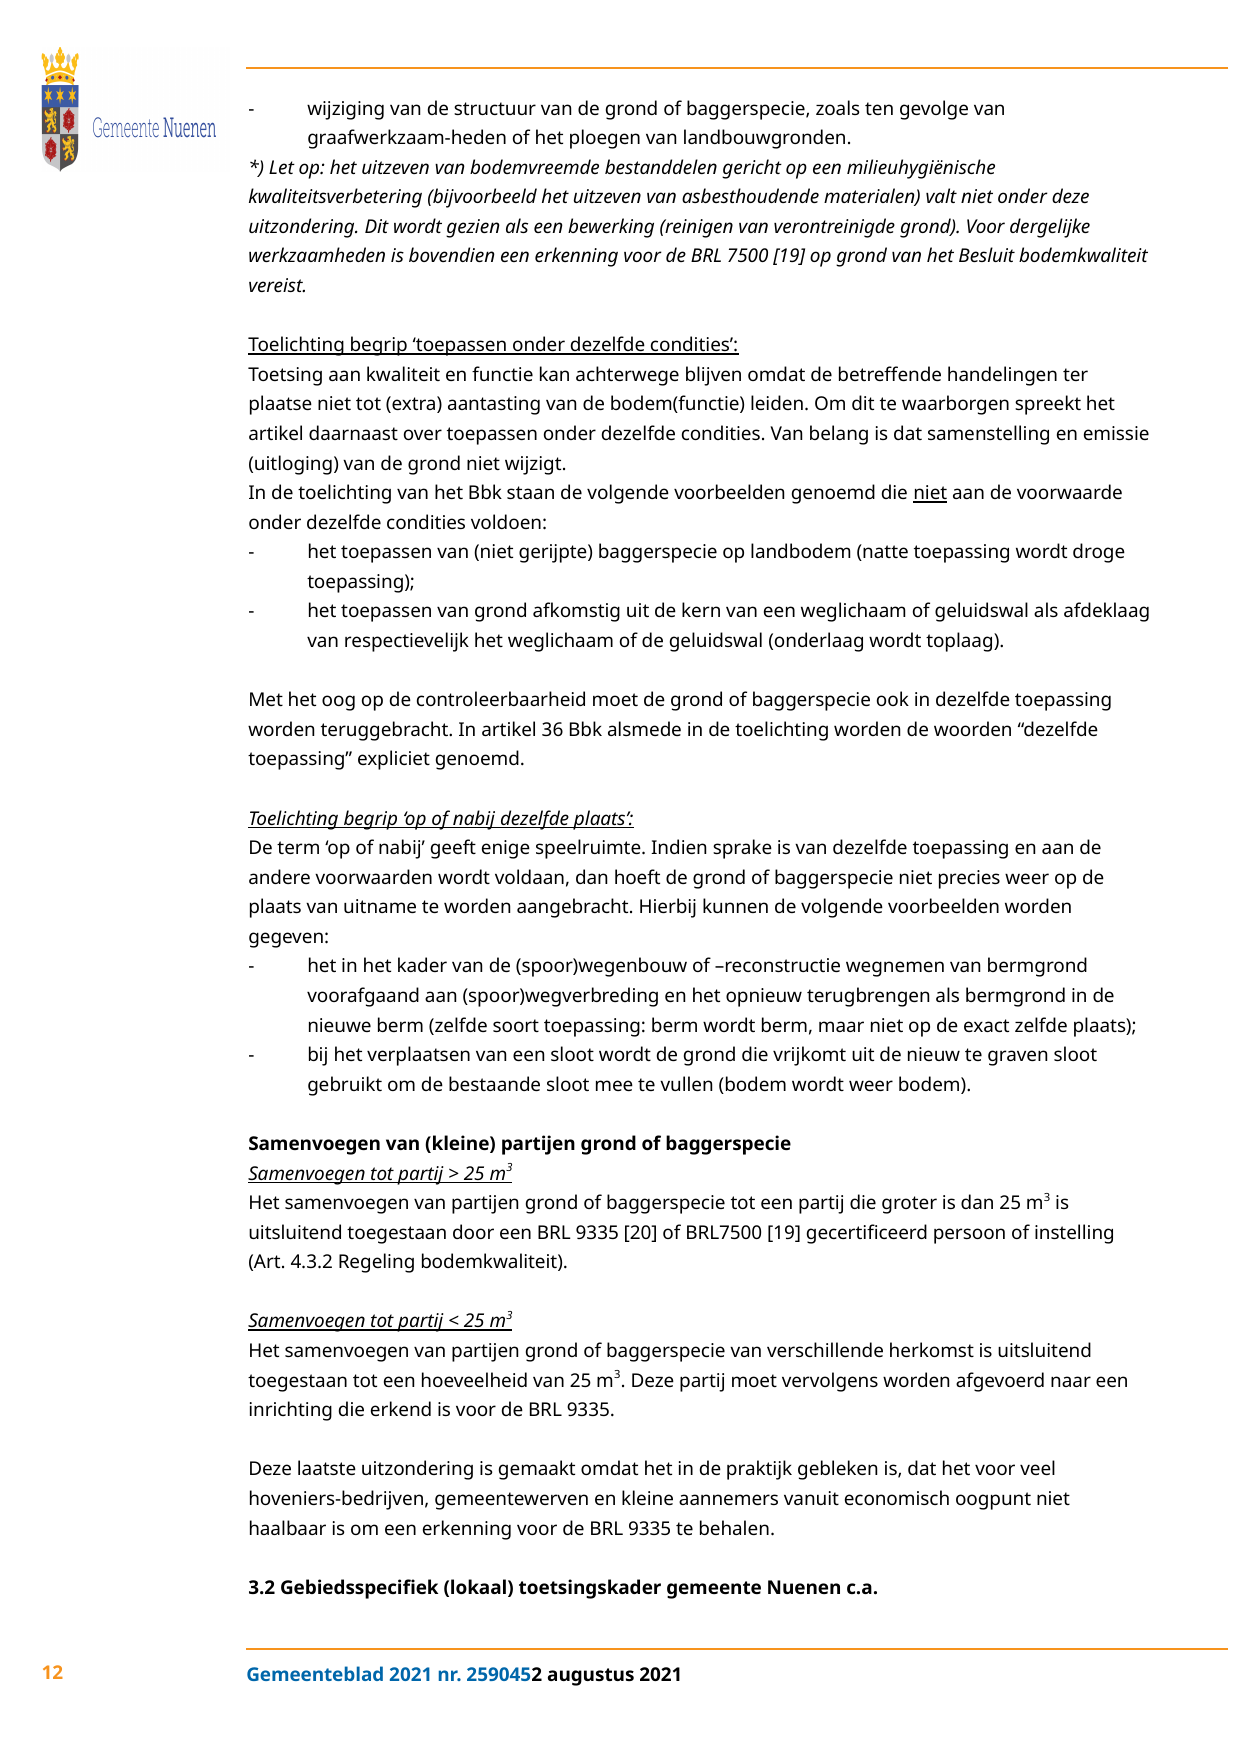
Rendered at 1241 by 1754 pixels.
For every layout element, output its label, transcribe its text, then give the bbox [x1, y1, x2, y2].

text Het samenvoegen van partijen grond of baggerspecie tot een partij die groter is dan 25 m3 is uitsluitend toegestaan door een BRL 9335 [20] of BRL7500 [19] gecertificeerd persoon of instelling (Art. 4.3.2 Regeling bodemkwaliteit). [248, 1189, 1152, 1274]
text Toetsing aan kwaliteit en functie kan achterwege blijven omdat de betreffende handelingen ter plaatse niet tot (extra) aantasting van de bodem(functie) leiden. Om dit te waarborgen spreekt het artikel daarnaast over toepassen onder dezelfde condities. Van belang is dat samenstelling en emissie (uitloging) van de grond niet wijzigt. [248, 361, 1152, 476]
text In de toelichting van het Bbk staan de volgende voorbeelden genoemd die niet aan de voorwaarde onder dezelfde condities voldoen: [248, 479, 1152, 535]
text Samenvoegen van (kleine) partijen grond of baggerspecie [248, 1130, 1152, 1156]
text Toelichting begrip ‘op of nabij dezelfde plaats’: [248, 805, 1152, 831]
text Deze laatste uitzondering is gemaakt omdat het in de praktijk gebleken is, dat het voor veel hoveniers-bedrijven, gemeentewerven en kleine aannemers vanuit economisch oogpunt niet haalbaar is om een erkenning voor de BRL 9335 te behalen. [248, 1456, 1152, 1541]
text Toelichting begrip ‘toepassen onder dezelfde condities’: [248, 331, 1152, 357]
list het in het kader van de (spoor)wegenbouw of –reconstructie wegnemen van bermgrond voorafgaand aan (spoor)wegverbreding en het opnieuw terugbrengen als bermgrond in de nieuwe berm (zelfde soort toepassing: berm wordt berm, maar niet op de exact zelfde plaats); [248, 953, 1152, 1038]
list bij het verplaatsen van een sloot wordt de grond die vrijkomt uit de nieuw te graven sloot gebruikt om de bestaande sloot mee te vullen (bodem wordt weer bodem). [248, 1041, 1152, 1097]
picture [41, 47, 231, 172]
text Met het oog op de controleerbaarheid moet de grond of baggerspecie ook in dezelfde toepassing worden teruggebracht. In artikel 36 Bbk alsmede in de toelichting worden de woorden “dezelfde toepassing” expliciet genoemd. [248, 686, 1152, 771]
text Samenvoegen tot partij > 25 m3 [248, 1160, 1152, 1186]
text *) Let op: het uitzeven van bodemvreemde bestanddelen gericht op een milieuhygiënische kwaliteitsverbetering (bijvoorbeeld het uitzeven van asbesthoudende materialen) valt niet onder deze uitzondering. Dit wordt gezien als een bewerking (reinigen van verontreinigde grond). Voor dergelijke werkzaamheden is bovendien een erkenning voor de BRL 7500 [19] op grond van het Besluit bodemkwaliteit vereist. [248, 154, 1152, 298]
text Samenvoegen tot partij < 25 m3 [248, 1308, 1152, 1333]
text Het samenvoegen van partijen grond of baggerspecie van verschillende herkomst is uitsluitend toegestaan tot een hoeveelheid van 25 m3. Deze partij moet vervolgens worden afgevoerd naar een inrichting die erkend is voor de BRL 9335. [248, 1337, 1152, 1422]
list het toepassen van (niet gerijpte) baggerspecie op landbodem (natte toepassing wordt droge toepassing); [248, 538, 1152, 594]
list wijziging van de structuur van de grond of baggerspecie, zoals ten gevolge van graafwerkzaam-heden of het ploegen van landbouwgronden. [248, 95, 1152, 150]
text 3.2 Gebiedsspecifiek (lokaal) toetsingskader gemeente Nuenen c.a. [248, 1574, 1152, 1600]
list het toepassen van grond afkomstig uit de kern van een weglichaam of geluidswal als afdeklaag van respectievelijk het weglichaam of de geluidswal (onderlaag wordt toplaag). [248, 598, 1152, 653]
text De term ‘op of nabij’ geeft enige speelruimte. Indien sprake is van dezelfde toepassing en aan de andere voorwaarden wordt voldaan, dan hoeft de grond of baggerspecie niet precies weer op de plaats van uitname te worden aangebracht. Hierbij kunnen de volgende voorbeelden worden gegeven: [248, 834, 1152, 949]
